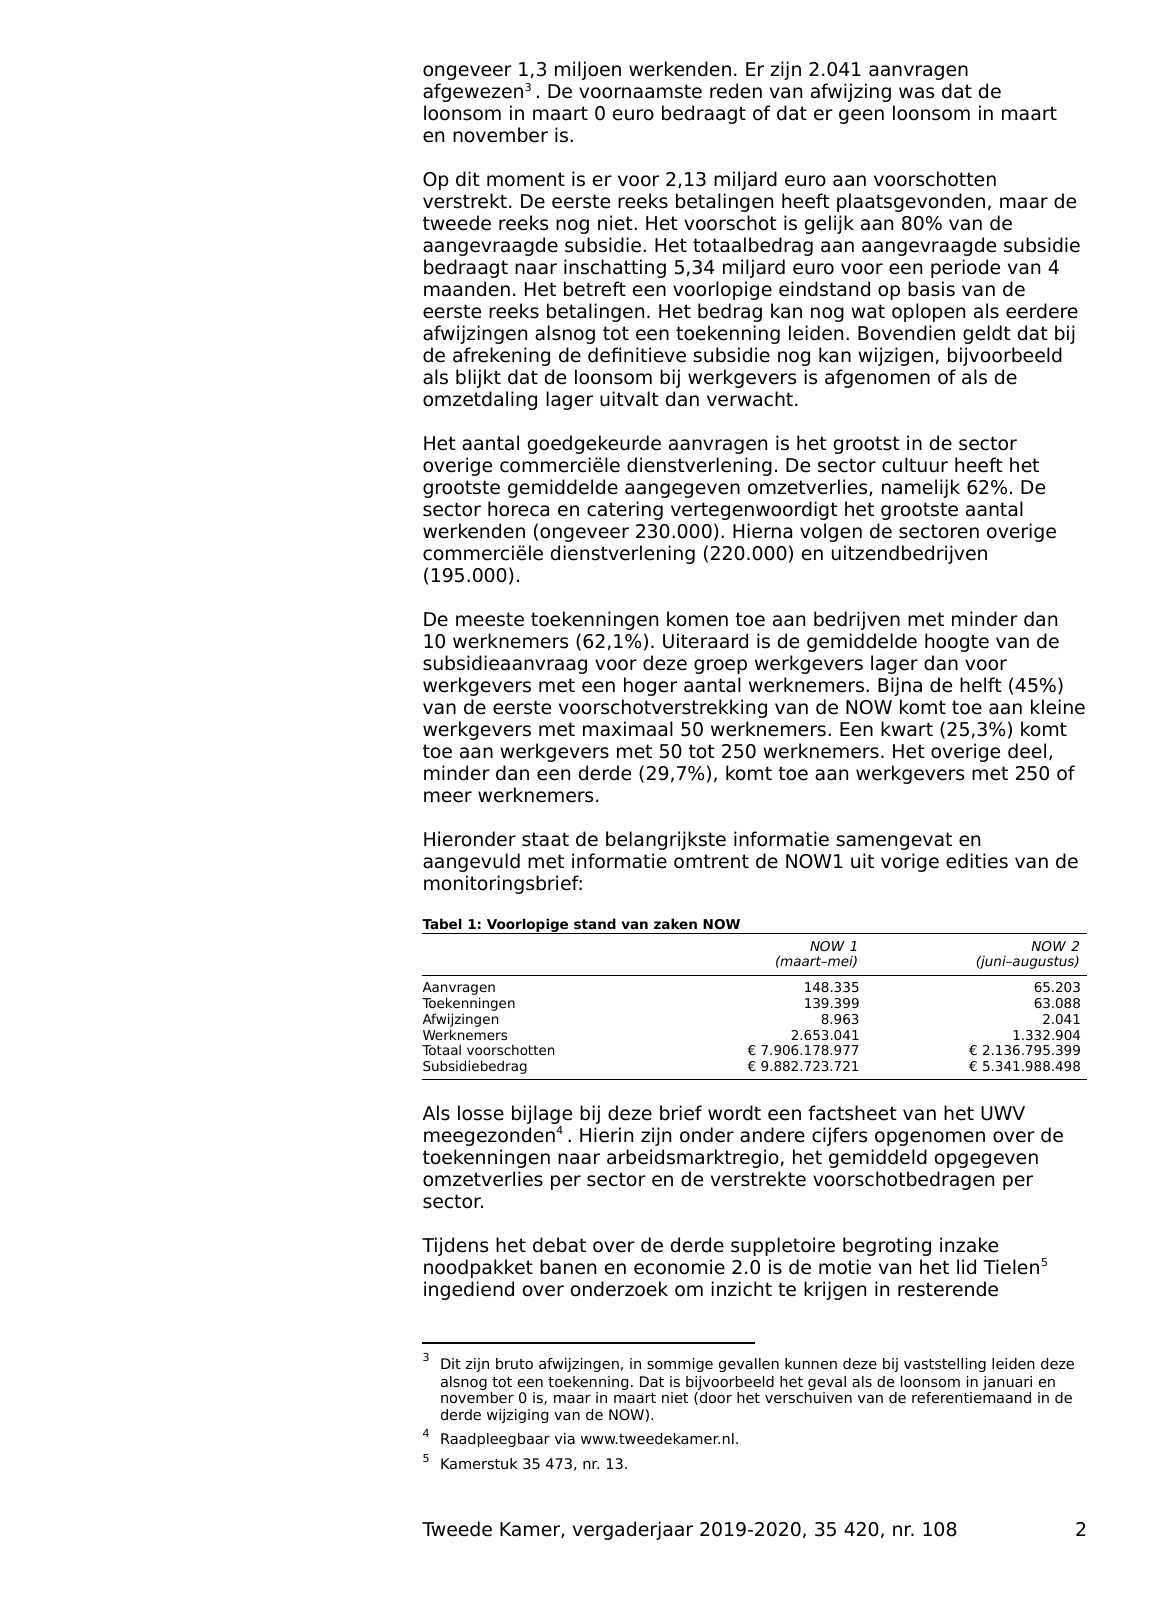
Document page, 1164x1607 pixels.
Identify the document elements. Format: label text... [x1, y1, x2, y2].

table_cell 1.332.904 [865, 1028, 1087, 1043]
table_cell 2.653.041 [644, 1028, 865, 1043]
table_cell Subsidiebedrag [422, 1059, 644, 1079]
text Hieronder staat de belangrijkste informatie samengevat en aangevuld met informatie omtrent de NOW1 uit vorige edities van de monitoringsbrief: [422, 829, 1087, 895]
table_header Tabel 1: Voorlopige stand van zaken NOW [422, 917, 1087, 933]
table_cell € 2.136.795.399 [865, 1043, 1087, 1059]
text ongeveer 1,3 miljoen werkenden. Er zijn 2.041 aanvragen afgewezen. De voornaamste reden van afwijzing was dat de loonsom in maart 0 euro bedraagt of dat er geen loonsom in maart en november is. [422, 59, 1087, 147]
text Het aantal goedgekeurde aanvragen is het grootst in de sector overige commerciële dienstverlening. De sector cultuur heeft het grootste gemiddelde aangegeven omzetverlies, namelijk 62%. De sector horeca en catering vertegenwoordigt het grootste aantal werkenden (ongeveer 230.000). Hierna volgen de sectoren overige commerciële dienstverlening (220.000) en uitzendbedrijven (195.000). [422, 433, 1087, 587]
table_cell Toekenningen [422, 996, 644, 1012]
text Als losse bijlage bij deze brief wordt een factsheet van het UWV meegezonden. Hierin zijn onder andere cijfers opgenomen over de toekenningen naar arbeidsmarktregio, het gemiddeld opgegeven omzetverlies per sector en de verstrekte voorschotbedragen per sector. [422, 1103, 1087, 1212]
text Kamerstuk 35 473, nr. 13. [422, 1452, 1087, 1474]
table_cell € 9.882.723.721 [644, 1059, 865, 1079]
table_cell Werknemers [422, 1028, 644, 1043]
table_cell Aanvragen [422, 976, 644, 996]
table_cell NOW 2 (juni–augustus) [865, 934, 1087, 974]
table_cell Totaal voorschotten [422, 1043, 644, 1059]
text De meeste toekenningen komen toe aan bedrijven met minder dan 10 werknemers (62,1%). Uiteraard is de gemiddelde hoogte van de subsidieaanvraag voor deze groep werkgevers lager dan voor werkgevers met een hoger aantal werknemers. Bijna de helft (45%) van de eerste voorschotverstrekking van de NOW komt toe aan kleine werkgevers met maximaal 50 werknemers. Een kwart (25,3%) komt toe aan werkgevers met 50 tot 250 werknemers. Het overige deel, minder dan een derde (29,7%), komt toe aan werkgevers met 250 of meer werknemers. [422, 609, 1087, 807]
table_cell 63.088 [865, 996, 1087, 1012]
table_cell € 7.906.178.977 [644, 1043, 865, 1059]
text Raadpleegbaar via www.tweedekamer.nl. [422, 1427, 1087, 1449]
table_cell 139.399 [644, 996, 865, 1012]
table_cell 148.335 [644, 976, 865, 996]
table_cell NOW 1 (maart–mei) [644, 934, 865, 974]
table_cell Afwijzingen [422, 1012, 644, 1027]
text Op dit moment is er voor 2,13 miljard euro aan voorschotten verstrekt. De eerste reeks betalingen heeft plaatsgevonden, maar de tweede reeks nog niet. Het voorschot is gelijk aan 80% van de aangevraagde subsidie. Het totaalbedrag aan aangevraagde subsidie bedraagt naar inschatting 5,34 miljard euro voor een periode van 4 maanden. Het betreft een voorlopige eindstand op basis van de eerste reeks betalingen. Het bedrag kan nog wat oplopen als eerdere afwijzingen alsnog tot een toekenning leiden. Bovendien geldt dat bij de afrekening de definitieve subsidie nog kan wijzigen, bijvoorbeeld als blijkt dat de loonsom bij werkgevers is afgenomen of als de omzetdaling lager uitvalt dan verwacht. [422, 169, 1087, 411]
table_cell [422, 934, 644, 974]
table_cell 8.963 [644, 1012, 865, 1027]
table_cell € 5.341.988.498 [865, 1059, 1087, 1079]
text Tijdens het debat over de derde suppletoire begroting inzake noodpakket banen en economie 2.0 is de motie van het lid Tielen ingediend over onderzoek om inzicht te krijgen in resterende [422, 1235, 1087, 1301]
text Dit zijn bruto afwijzingen, in sommige gevallen kunnen deze bij vaststelling leiden deze alsnog tot een toekenning. Dat is bijvoorbeeld het geval als de loonsom in januari en november 0 is, maar in maart niet (door het verschuiven van de referentiemaand in de derde wijziging van de NOW). [422, 1352, 1087, 1424]
table_cell 65.203 [865, 976, 1087, 996]
table_cell 2.041 [865, 1012, 1087, 1027]
